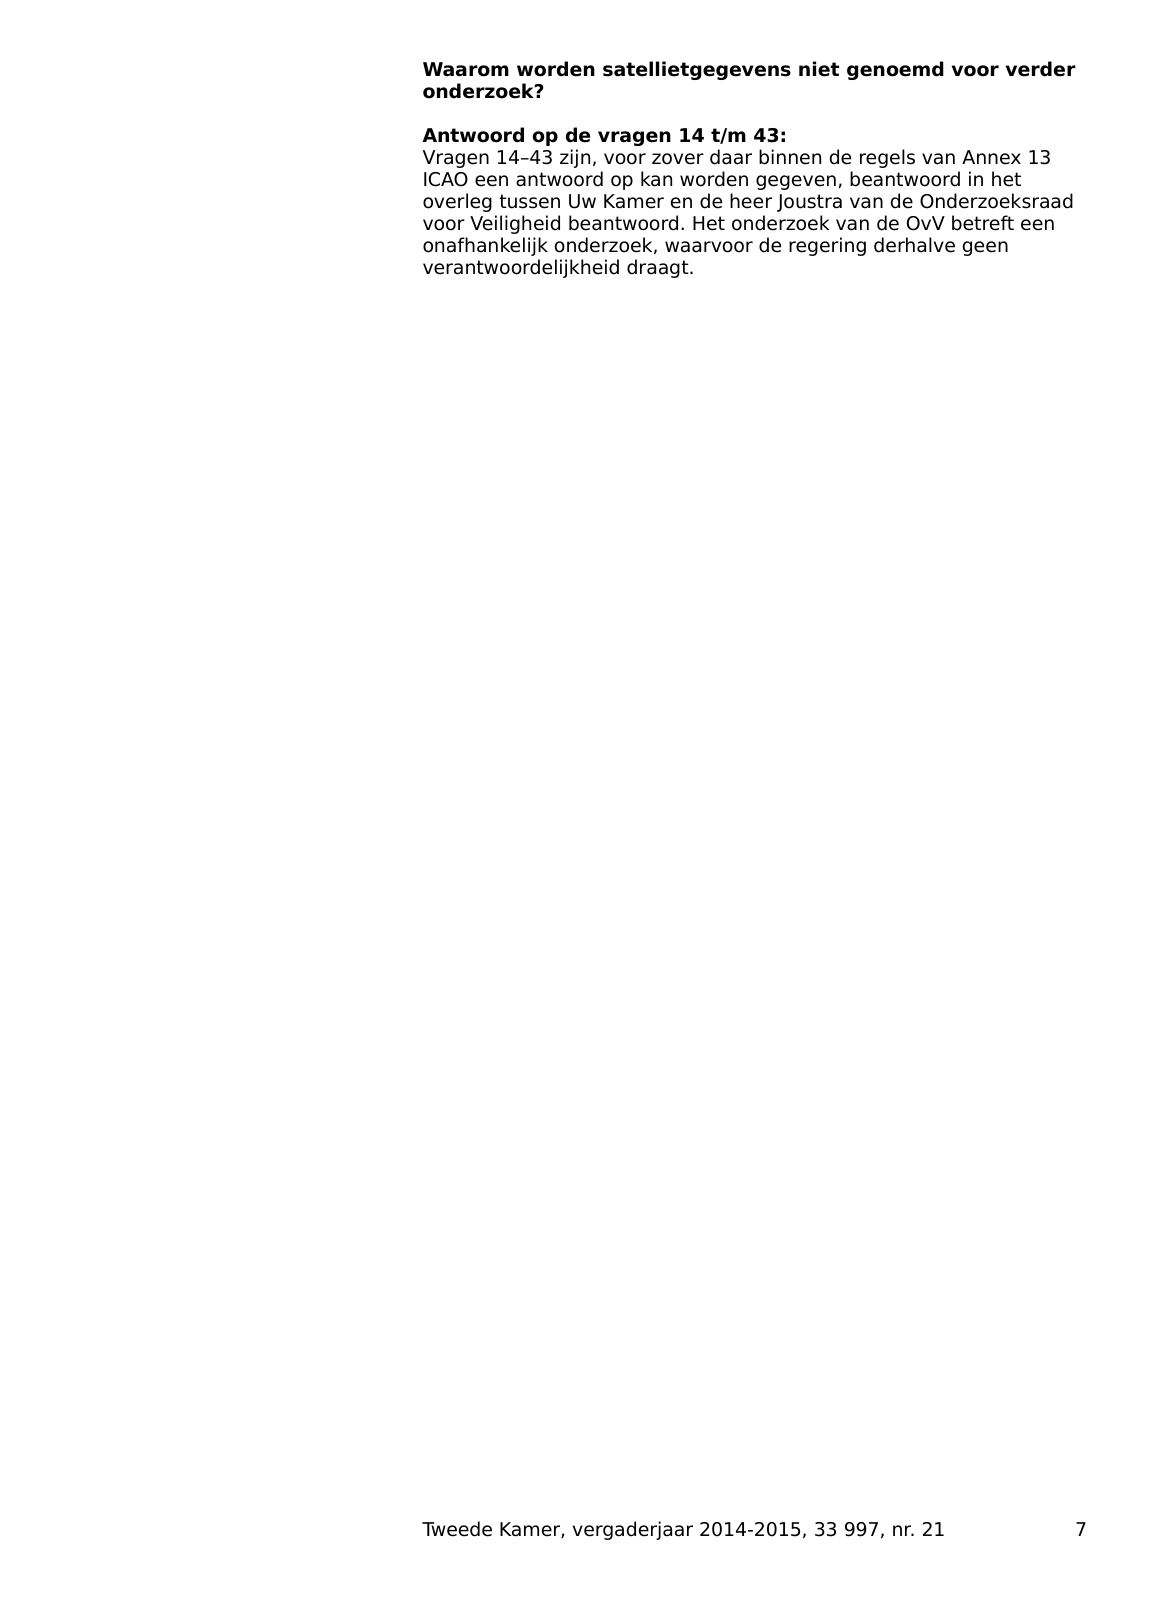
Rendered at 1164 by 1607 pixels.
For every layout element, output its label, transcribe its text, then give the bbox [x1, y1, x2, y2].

text Vragen 14–43 zijn, voor zover daar binnen de regels van Annex 13 ICAO een antwoord op kan worden gegeven, beantwoord in het overleg tussen Uw Kamer en de heer Joustra van de Onderzoeksraad voor Veiligheid beantwoord. Het onderzoek van de OvV betreft een onafhankelijk onderzoek, waarvoor de regering derhalve geen verantwoordelijkheid draagt. [422, 147, 1087, 279]
text Antwoord op de vragen 14 t/m 43: [422, 125, 1087, 147]
text Waarom worden satellietgegevens niet genoemd voor verder onderzoek? [422, 59, 1087, 103]
